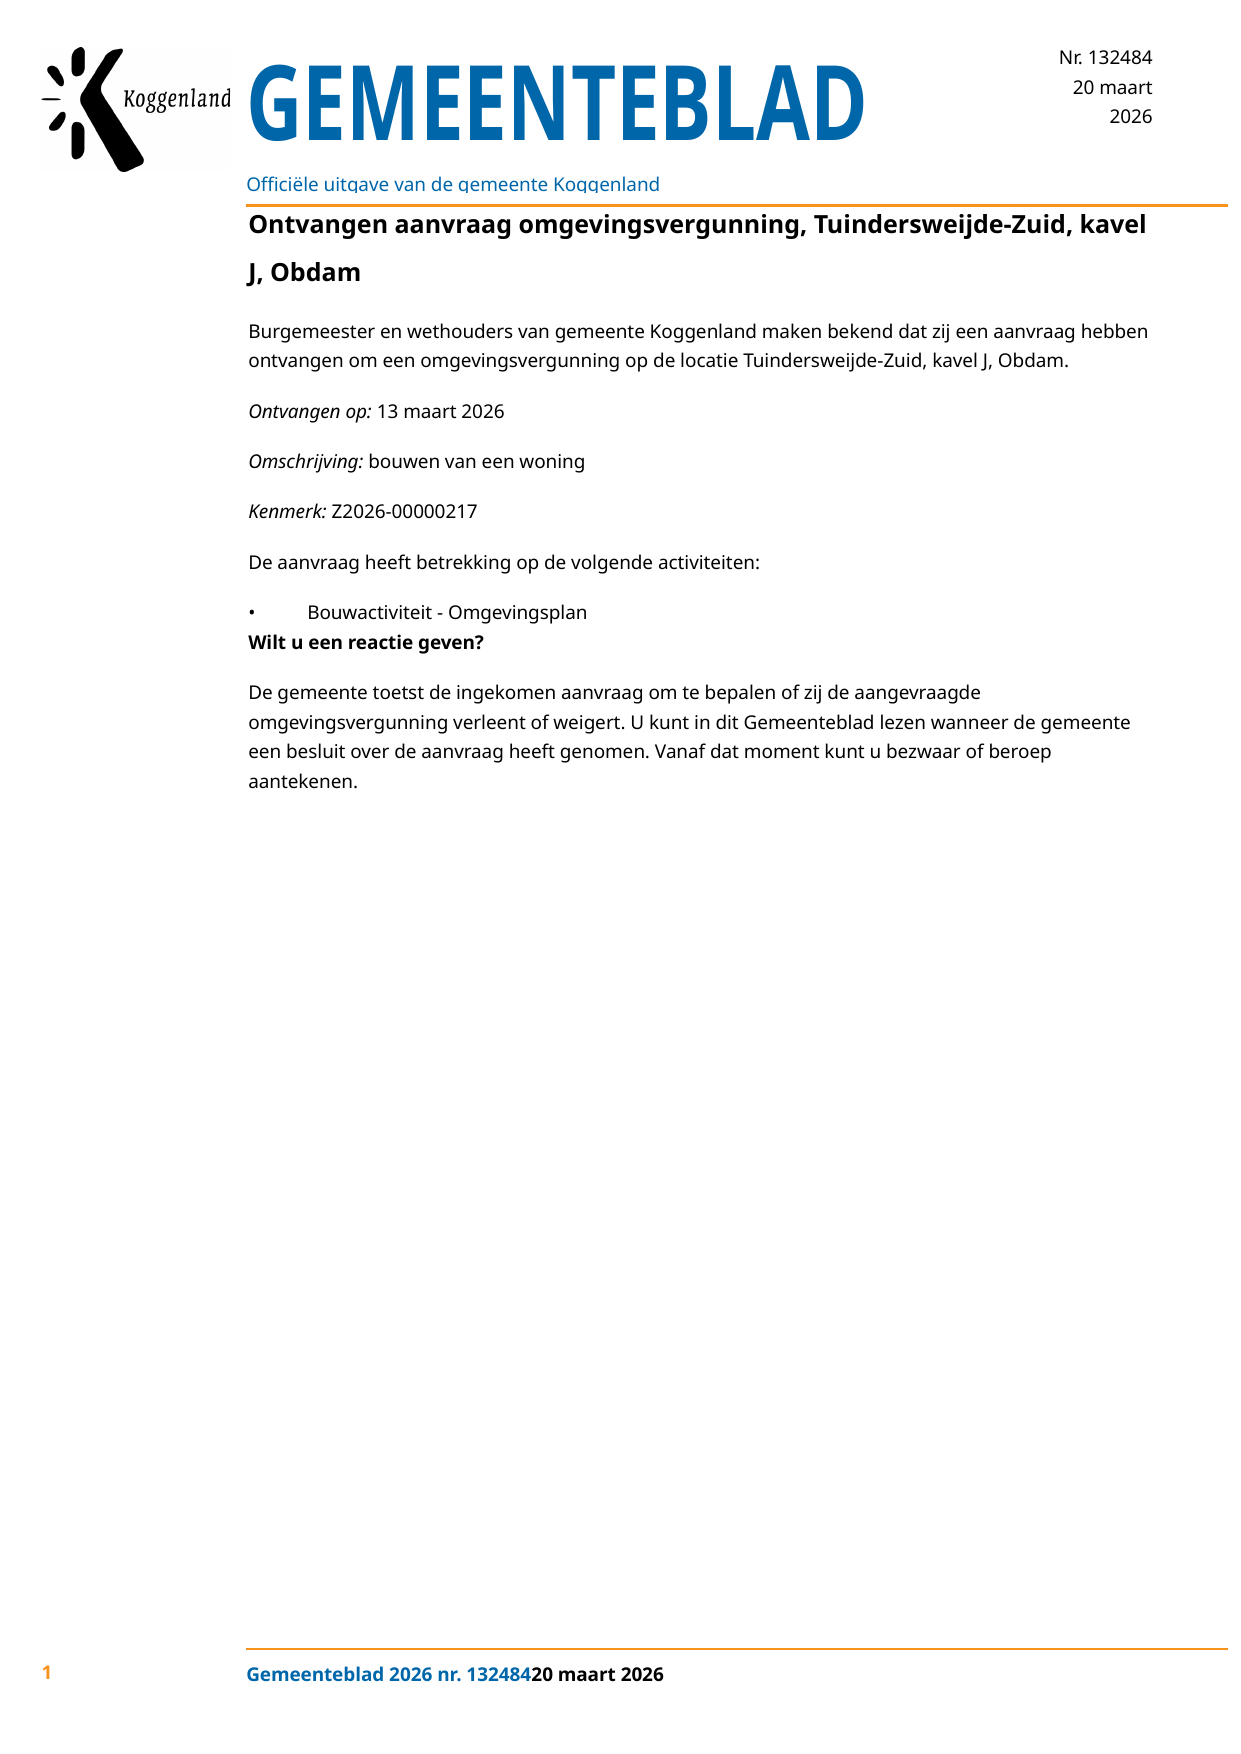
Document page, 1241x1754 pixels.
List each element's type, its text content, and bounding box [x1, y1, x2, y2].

picture [41, 47, 231, 172]
list Bouwactiviteit - Omgevingsplan [248, 599, 1152, 625]
text Burgemeester en wethouders van gemeente Koggenland maken bekend dat zij een aanvraag hebben ontvangen om een omgevingsvergunning op de locatie Tuindersweijde-Zuid, kavel J, Obdam. [248, 318, 1152, 373]
text De gemeente toetst de ingekomen aanvraag om te bepalen of zij de aangevraagde omgevingsvergunning verleent of weigert. U kunt in dit Gemeenteblad lezen wanneer de gemeente een besluit over de aanvraag heeft genomen. Vanaf dat moment kunt u bezwaar of beroep aantekenen. [248, 679, 1152, 794]
text De aanvraag heeft betrekking op de volgende activiteiten: [248, 549, 1152, 575]
text Wilt u een reactie geven? [248, 629, 1152, 655]
text Ontvangen op: 13 maart 2026 [248, 398, 1152, 424]
text Ontvangen aanvraag omgevingsvergunning, Tuindersweijde-Zuid, kavel J, Obdam [248, 207, 1152, 288]
text Omschrijving: bouwen van een woning [248, 448, 1152, 474]
text Kenmerk: Z2026-00000217 [248, 499, 1152, 524]
